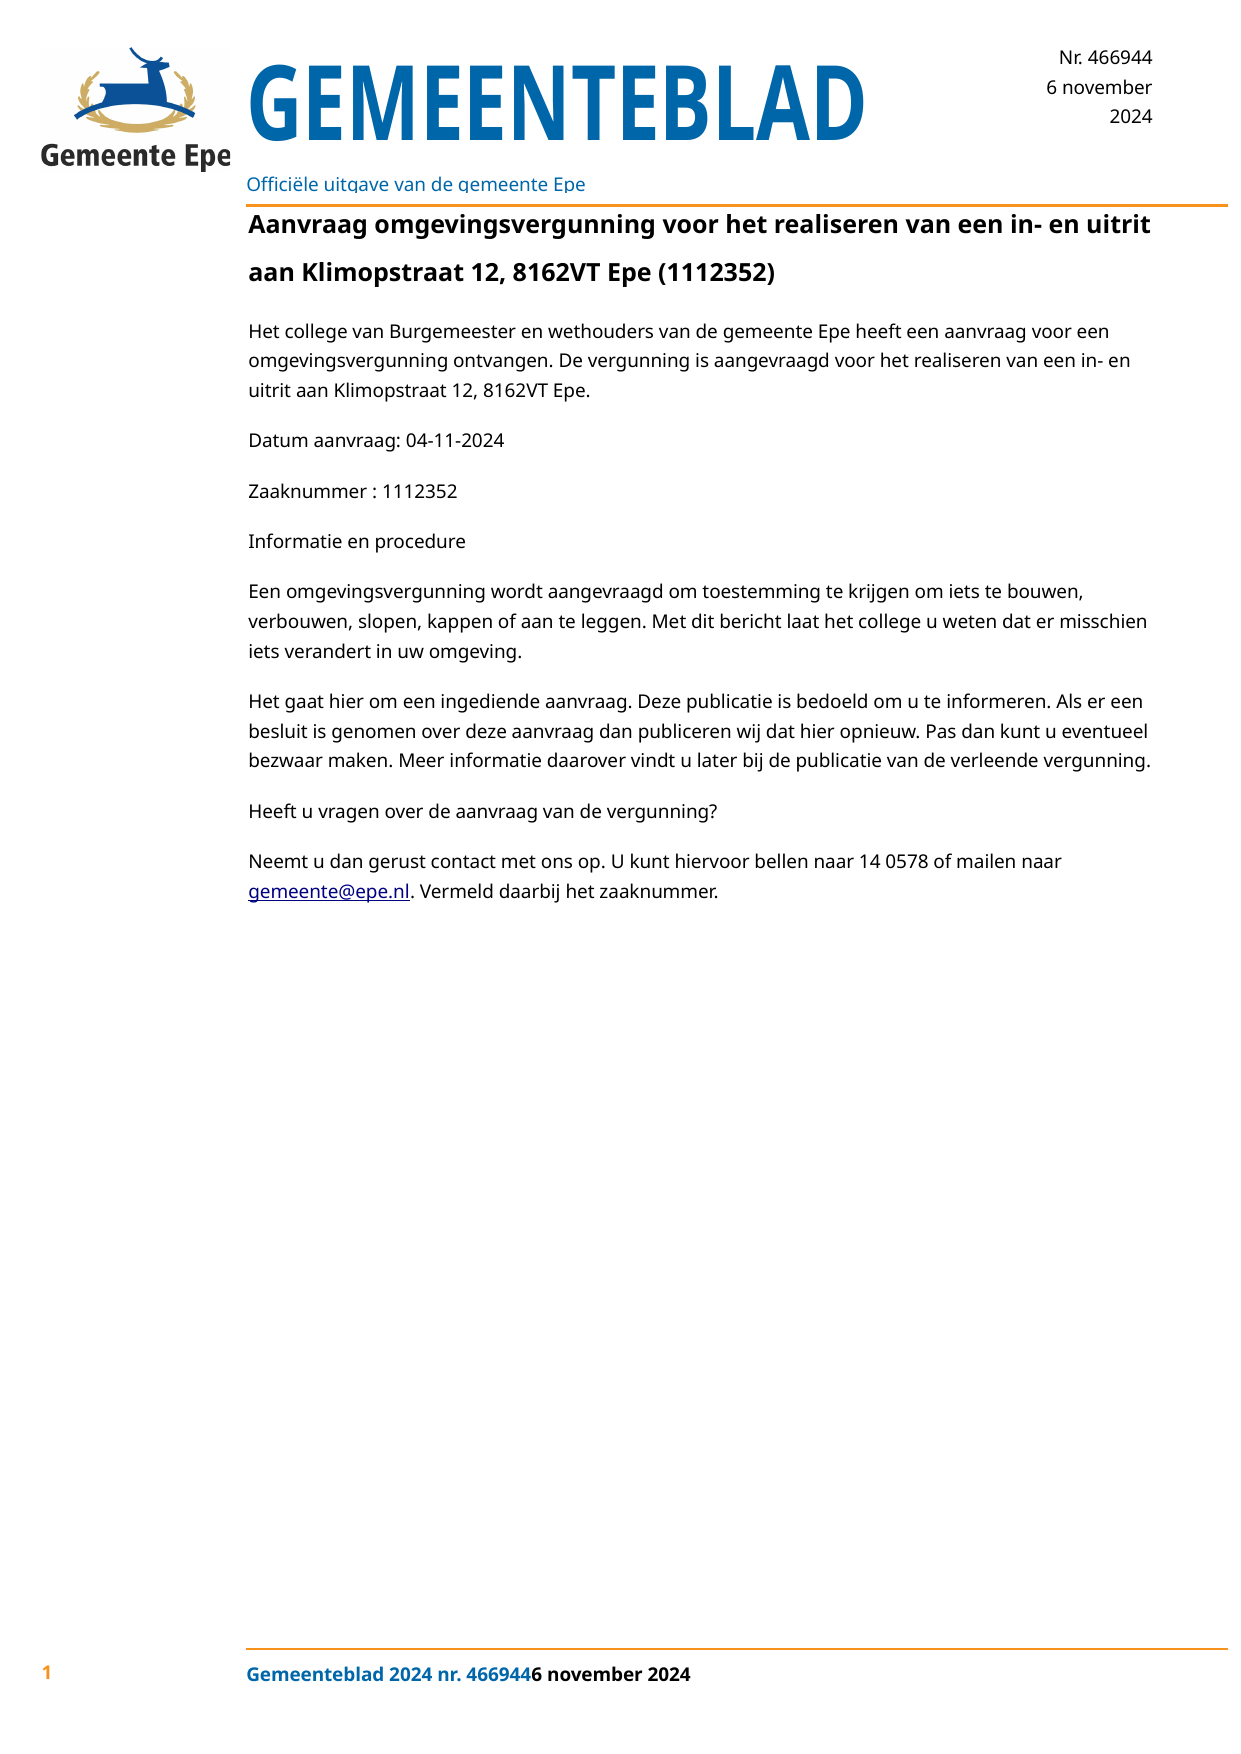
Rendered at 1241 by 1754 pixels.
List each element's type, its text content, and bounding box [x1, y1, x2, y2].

text Neemt u dan gerust contact met ons op. U kunt hiervoor bellen naar 14 0578 of mailen naar gemeente@epe.nl. Vermeld daarbij het zaaknummer. [248, 848, 1152, 904]
text Het college van Burgemeester en wethouders van de gemeente Epe heeft een aanvraag voor een omgevingsvergunning ontvangen. De vergunning is aangevraagd voor het realiseren van een in- en uitrit aan Klimopstraat 12, 8162VT Epe. [248, 318, 1152, 403]
text Heeft u vragen over de aanvraag van de vergunning? [248, 798, 1152, 824]
text Zaaknummer : 1112352 [248, 478, 1152, 504]
text Het gaat hier om een ingediende aanvraag. Deze publicatie is bedoeld om u te informeren. Als er een besluit is genomen over deze aanvraag dan publiceren wij dat hier opnieuw. Pas dan kunt u eventueel bezwaar maken. Meer informatie daarover vindt u later bij de publicatie van de verleende vergunning. [248, 688, 1152, 773]
text Aanvraag omgevingsvergunning voor het realiseren van een in- en uitrit aan Klimopstraat 12, 8162VT Epe (1112352) [248, 207, 1152, 288]
picture [41, 47, 231, 172]
text Een omgevingsvergunning wordt aangevraagd om toestemming te krijgen om iets te bouwen, verbouwen, slopen, kappen of aan te leggen. Met dit bericht laat het college u weten dat er misschien iets verandert in uw omgeving. [248, 579, 1152, 664]
text Datum aanvraag: 04-11-2024 [248, 427, 1152, 453]
text Informatie en procedure [248, 528, 1152, 554]
